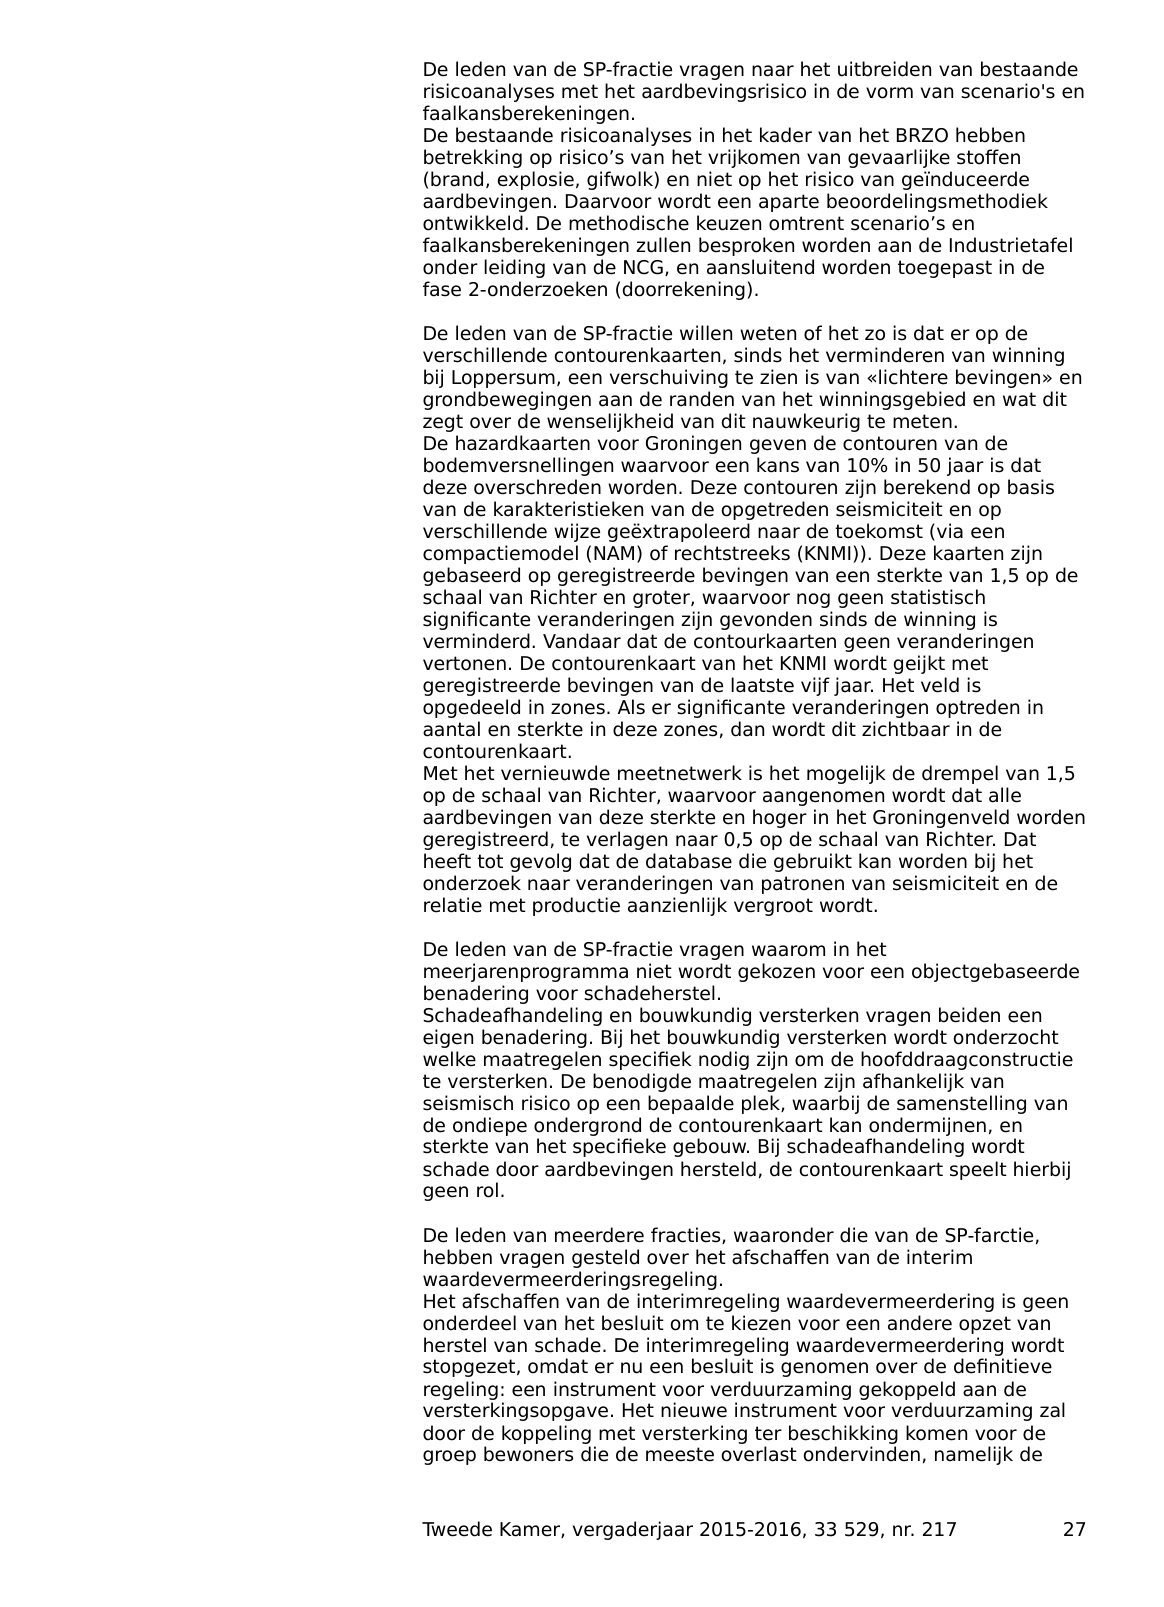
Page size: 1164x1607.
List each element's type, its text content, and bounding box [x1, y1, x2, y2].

text Met het vernieuwde meetnetwerk is het mogelijk de drempel van 1,5 op de schaal van Richter, waarvoor aangenomen wordt dat alle aardbevingen van deze sterkte en hoger in het Groningenveld worden geregistreerd, te verlagen naar 0,5 op de schaal van Richter. Dat heeft tot gevolg dat de database die gebruikt kan worden bij het onderzoek naar veranderingen van patronen van seismiciteit en de relatie met productie aanzienlijk vergroot wordt. [422, 763, 1087, 916]
text De hazardkaarten voor Groningen geven de contouren van de bodemversnellingen waarvoor een kans van 10% in 50 jaar is dat deze overschreden worden. Deze contouren zijn berekend op basis van de karakteristieken van de opgetreden seismiciteit en op verschillende wijze geëxtrapoleerd naar de toekomst (via een compactiemodel (NAM) of rechtstreeks (KNMI)). Deze kaarten zijn gebaseerd op geregistreerde bevingen van een sterkte van 1,5 op de schaal van Richter en groter, waarvoor nog geen statistisch significante veranderingen zijn gevonden sinds de winning is verminderd. Vandaar dat de contourkaarten geen veranderingen vertonen. De contourenkaart van het KNMI wordt geijkt met geregistreerde bevingen van de laatste vijf jaar. Het veld is opgedeeld in zones. Als er significante veranderingen optreden in aantal en sterkte in deze zones, dan wordt dit zichtbaar in de contourenkaart. [422, 433, 1087, 763]
text Het afschaffen van de interimregeling waardevermeerdering is geen onderdeel van het besluit om te kiezen voor een andere opzet van herstel van schade. De interimregeling waardevermeerdering wordt stopgezet, omdat er nu een besluit is genomen over de definitieve regeling: een instrument voor verduurzaming gekoppeld aan de versterkingsopgave. Het nieuwe instrument voor verduurzaming zal door de koppeling met versterking ter beschikking komen voor de groep bewoners die de meeste overlast ondervinden, namelijk de [422, 1291, 1087, 1466]
text Schadeafhandeling en bouwkundig versterken vragen beiden een eigen benadering. Bij het bouwkundig versterken wordt onderzocht welke maatregelen specifiek nodig zijn om de hoofddraagconstructie te versterken. De benodigde maatregelen zijn afhankelijk van seismisch risico op een bepaalde plek, waarbij de samenstelling van de ondiepe ondergrond de contourenkaart kan ondermijnen, en sterkte van het specifieke gebouw. Bij schadeafhandeling wordt schade door aardbevingen hersteld, de contourenkaart speelt hierbij geen rol. [422, 1004, 1087, 1202]
text De leden van de SP-fractie vragen waarom in het meerjarenprogramma niet wordt gekozen voor een objectgebaseerde benadering voor schadeherstel. [422, 939, 1087, 1004]
text De leden van meerdere fracties, waaronder die van de SP-farctie, hebben vragen gesteld over het afschaffen van de interim waardevermeerderingsregeling. [422, 1224, 1087, 1291]
text De leden van de SP-fractie willen weten of het zo is dat er op de verschillende contourenkaarten, sinds het verminderen van winning bij Loppersum, een verschuiving te zien is van «lichtere bevingen» en grondbewegingen aan de randen van het winningsgebied en wat dit zegt over de wenselijkheid van dit nauwkeurig te meten. [422, 323, 1087, 433]
text De bestaande risicoanalyses in het kader van het BRZO hebben betrekking op risico’s van het vrijkomen van gevaarlijke stoffen (brand, explosie, gifwolk) en niet op het risico van geïnduceerde aardbevingen. Daarvoor wordt een aparte beoordelingsmethodiek ontwikkeld. De methodische keuzen omtrent scenario’s en faalkansberekeningen zullen besproken worden aan de Industrietafel onder leiding van de NCG, en aansluitend worden toegepast in de fase 2-onderzoeken (doorrekening). [422, 125, 1087, 301]
text De leden van de SP-fractie vragen naar het uitbreiden van bestaande risicoanalyses met het aardbevingsrisico in de vorm van scenario's en faalkansberekeningen. [422, 59, 1087, 125]
